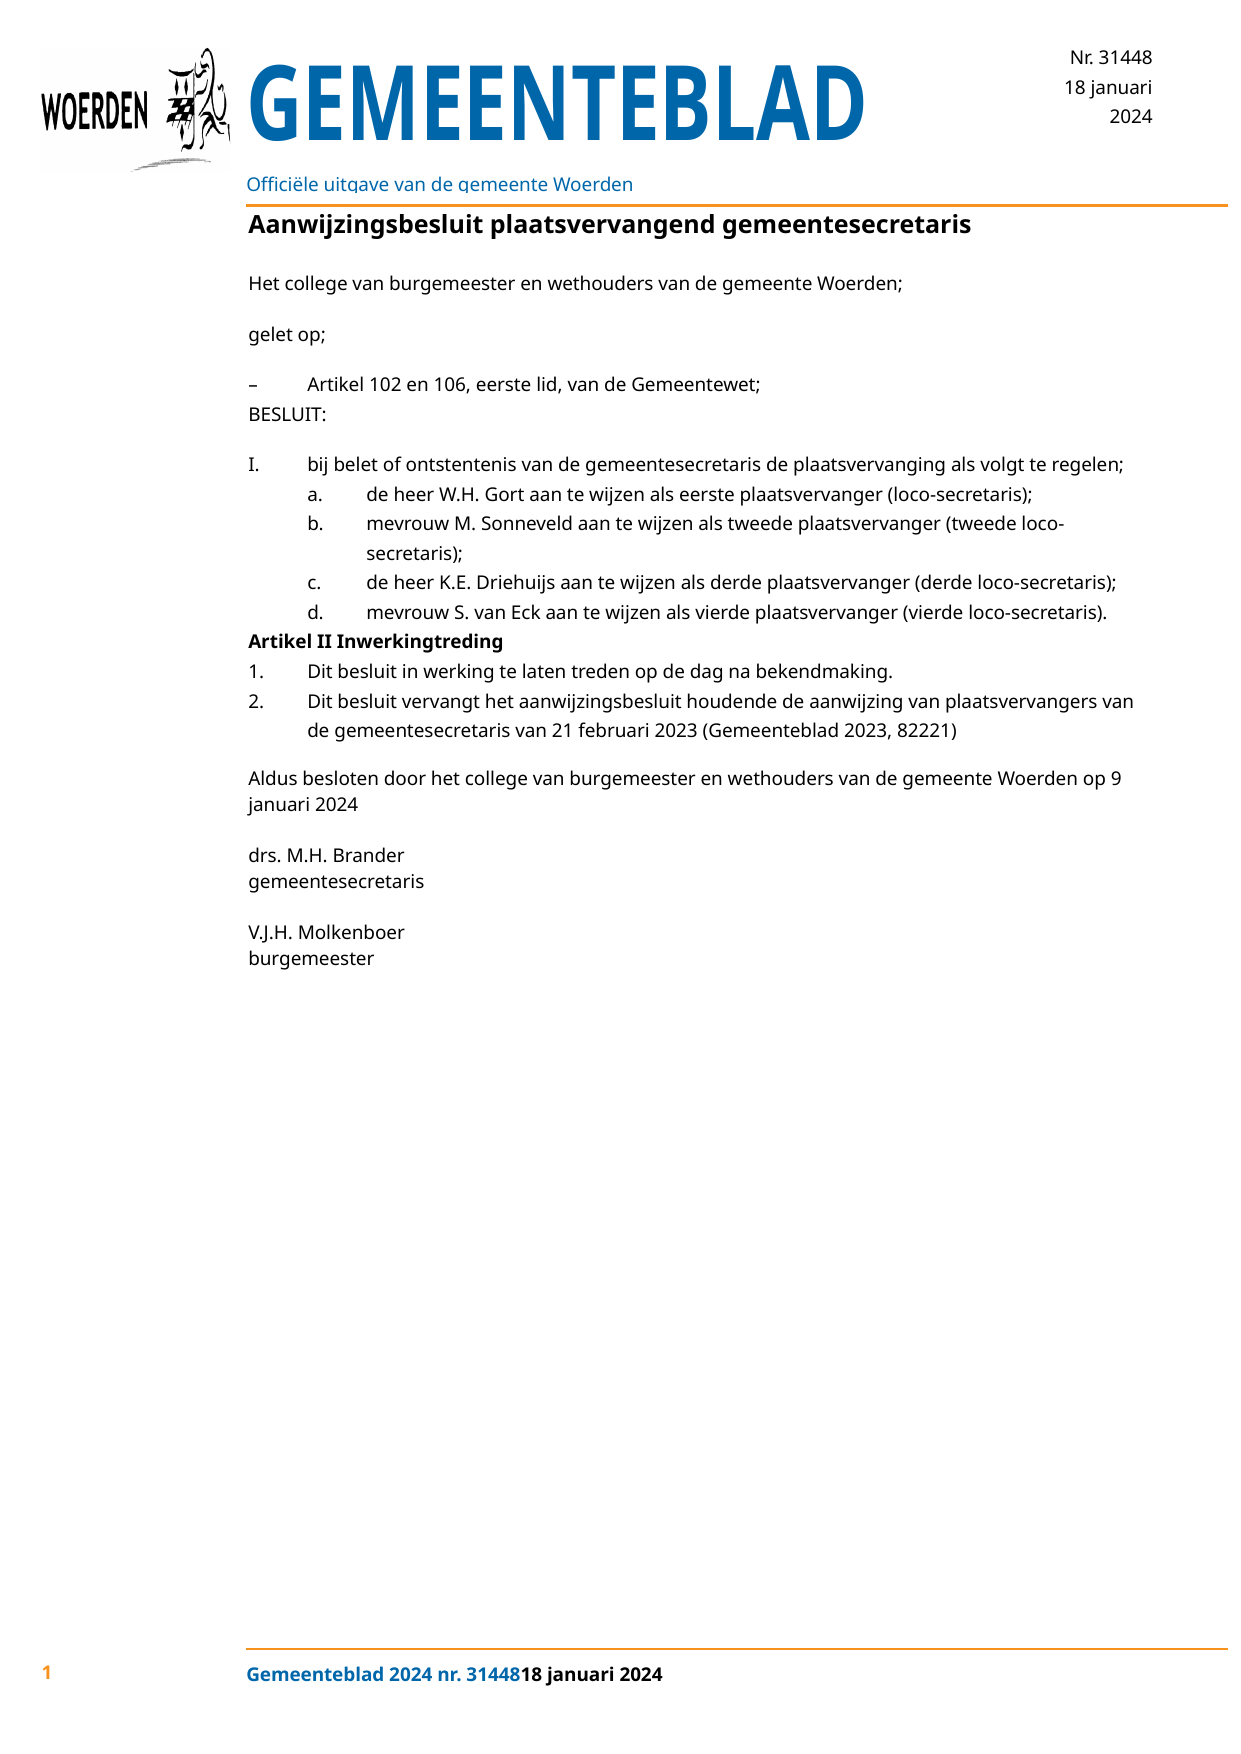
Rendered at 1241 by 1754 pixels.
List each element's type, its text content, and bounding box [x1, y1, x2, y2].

list Dit besluit in werking te laten treden op de dag na bekendmaking. [248, 658, 1152, 684]
text Aldus besloten door het college van burgemeester en wethouders van de gemeente Woerden op 9 januari 2024 [248, 765, 1152, 817]
text gemeentesecretaris [248, 868, 1152, 894]
text Artikel II Inwerkingtreding [248, 629, 1152, 654]
list de heer W.H. Gort aan te wijzen als eerste plaatsvervanger (loco-secretaris); [307, 481, 1152, 506]
list mevrouw S. van Eck aan te wijzen als vierde plaatsvervanger (vierde loco-secretaris). [307, 599, 1152, 625]
text Het college van burgemeester en wethouders van de gemeente Woerden; [248, 270, 1152, 296]
text Aanwijzingsbesluit plaatsvervangend gemeentesecretaris [248, 207, 1152, 241]
list bij belet of ontstentenis van de gemeentesecretaris de plaatsvervanging als volgt te regelen; [248, 451, 1152, 477]
text burgemeester [248, 945, 1152, 971]
list Artikel 102 en 106, eerste lid, van de Gemeentewet; [248, 371, 1152, 397]
picture [41, 47, 231, 172]
list Dit besluit vervangt het aanwijzingsbesluit houdende de aanwijzing van plaatsvervangers van de gemeentesecretaris van 21 februari 2023 (Gemeenteblad 2023, 82221) [248, 688, 1152, 743]
text drs. M.H. Brander [248, 842, 1152, 868]
text gelet op; [248, 321, 1152, 346]
list mevrouw M. Sonneveld aan te wijzen als tweede plaatsvervanger (tweede loco-secretaris); [307, 510, 1152, 566]
text V.J.H. Molkenboer [248, 919, 1152, 945]
text BESLUIT: [248, 401, 1152, 426]
list de heer K.E. Driehuijs aan te wijzen als derde plaatsvervanger (derde loco-secretaris); [307, 569, 1152, 595]
